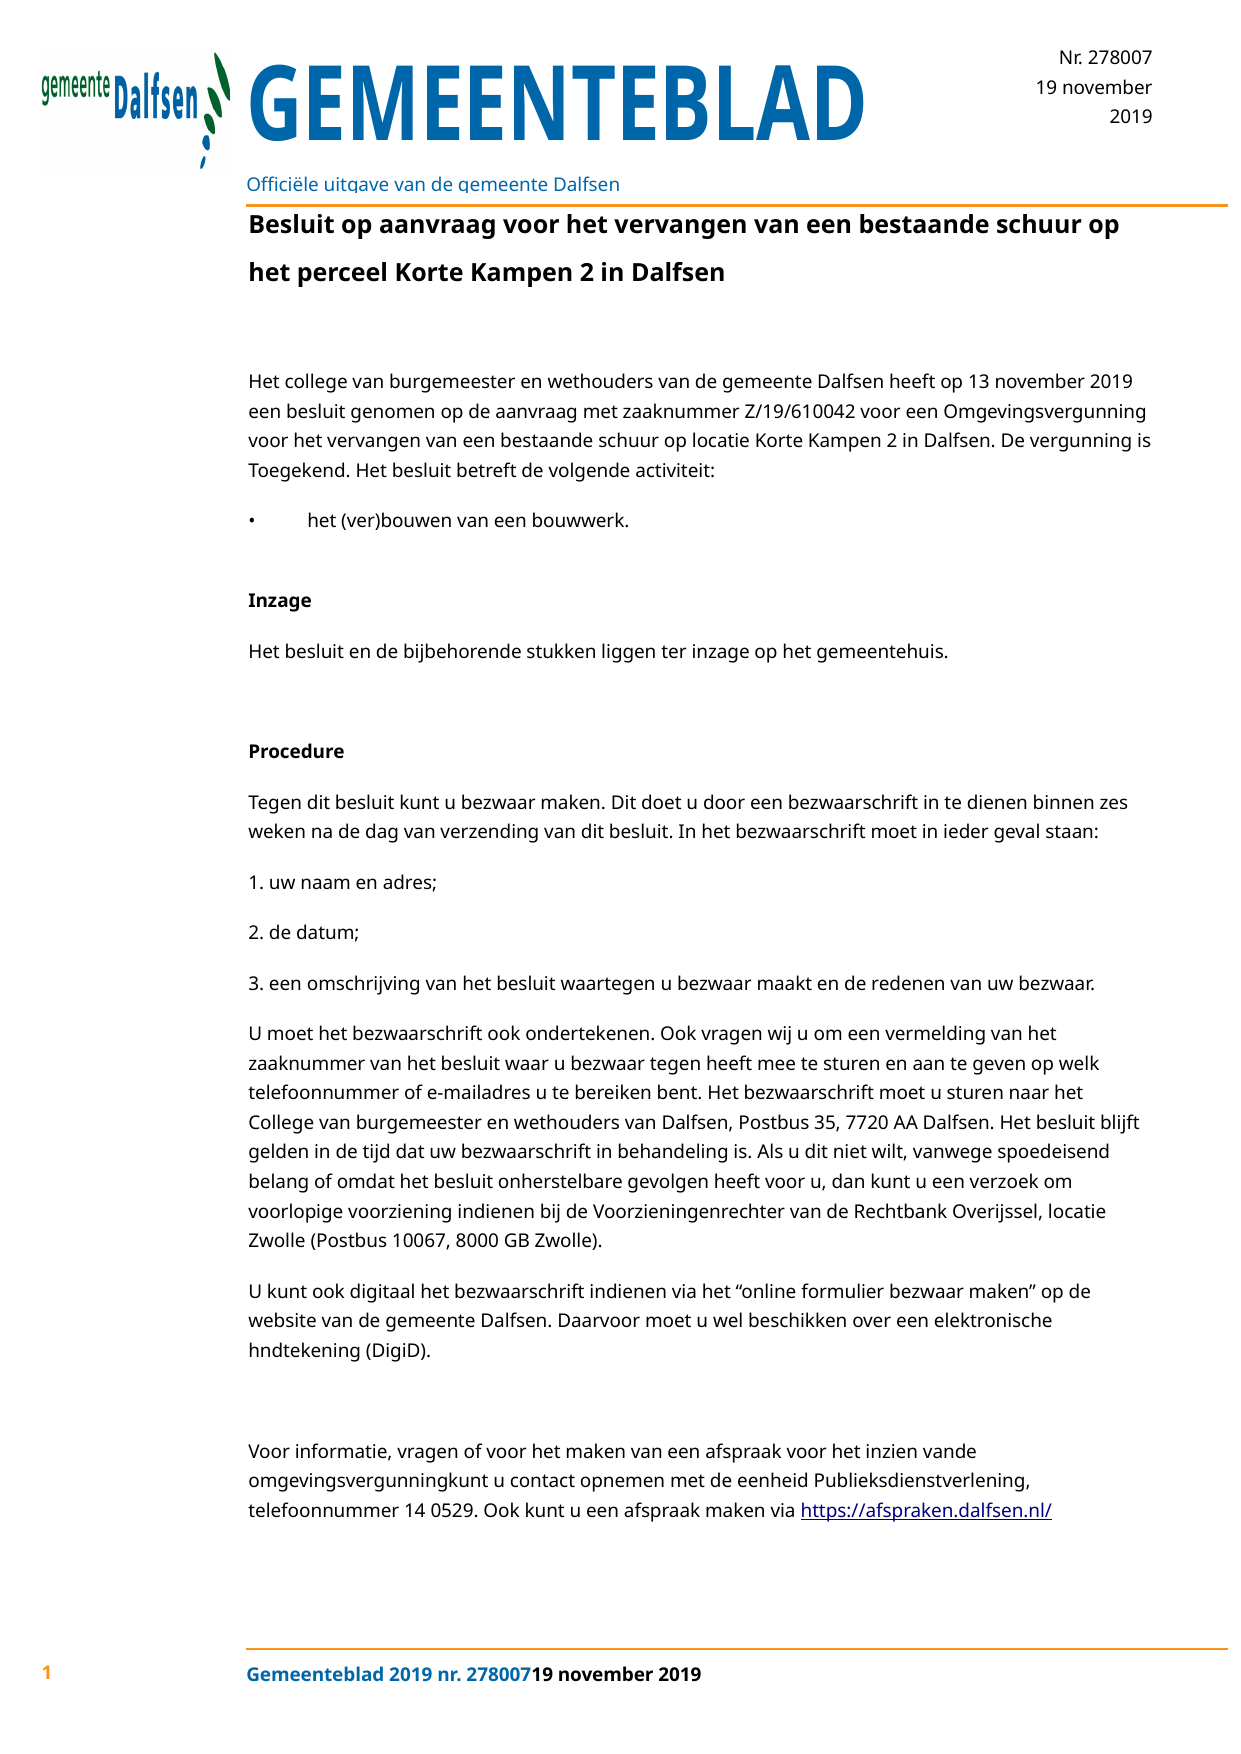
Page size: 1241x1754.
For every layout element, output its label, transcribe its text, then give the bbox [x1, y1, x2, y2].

text Het college van burgemeester en wethouders van de gemeente Dalfsen heeft op 13 november 2019 een besluit genomen op de aanvraag met zaaknummer Z/19/610042 voor een Omgevingsvergunning voor het vervangen van een bestaande schuur op locatie Korte Kampen 2 in Dalfsen. De vergunning is Toegekend. Het besluit betreft de volgende activiteit: [248, 368, 1152, 483]
text Procedure [248, 739, 1152, 764]
text Tegen dit besluit kunt u bezwaar maken. Dit doet u door een bezwaarschrift in te dienen binnen zes weken na de dag van verzending van dit besluit. In het bezwaarschrift moet in ieder geval staan: [248, 789, 1152, 844]
picture [41, 47, 231, 172]
text Inzage [248, 587, 1152, 613]
text Besluit op aanvraag voor het vervangen van een bestaande schuur op het perceel Korte Kampen 2 in Dalfsen [248, 207, 1152, 288]
text 2. de datum; [248, 919, 1152, 945]
text U moet het bezwaarschrift ook ondertekenen. Ook vragen wij u om een vermelding van het zaaknummer van het besluit waar u bezwaar tegen heeft mee te sturen en aan te geven op welk telefoonnummer of e-mailadres u te bereiken bent. Het bezwaarschrift moet u sturen naar het College van burgemeester en wethouders van Dalfsen, Postbus 35, 7720 AA Dalfsen. Het besluit blijft gelden in de tijd dat uw bezwaarschrift in behandeling is. Als u dit niet wilt, vanwege spoedeisend belang of omdat het besluit onherstelbare gevolgen heeft voor u, dan kunt u een verzoek om voorlopige voorziening indienen bij de Voorzieningenrechter van de Rechtbank Overijssel, locatie Zwolle (Postbus 10067, 8000 GB Zwolle). [248, 1020, 1152, 1253]
text U kunt ook digitaal het bezwaarschrift indienen via het “online formulier bezwaar maken” op de website van de gemeente Dalfsen. Daarvoor moet u wel beschikken over een elektronische hndtekening (DigiD). [248, 1278, 1152, 1363]
text 3. een omschrijving van het besluit waartegen u bezwaar maakt en de redenen van uw bezwaar. [248, 970, 1152, 996]
text Voor informatie, vragen of voor het maken van een afspraak voor het inzien vande omgevingsvergunningkunt u contact opnemen met de eenheid Publieksdienstverlening, telefoonnummer 14 0529. Ook kunt u een afspraak maken via https://afspraken.dalfsen.nl/ [248, 1438, 1152, 1523]
text 1. uw naam en adres; [248, 869, 1152, 895]
list het (ver)bouwen van een bouwwerk. [248, 507, 1152, 533]
text Het besluit en de bijbehorende stukken liggen ter inzage op het gemeentehuis. [248, 638, 1152, 664]
